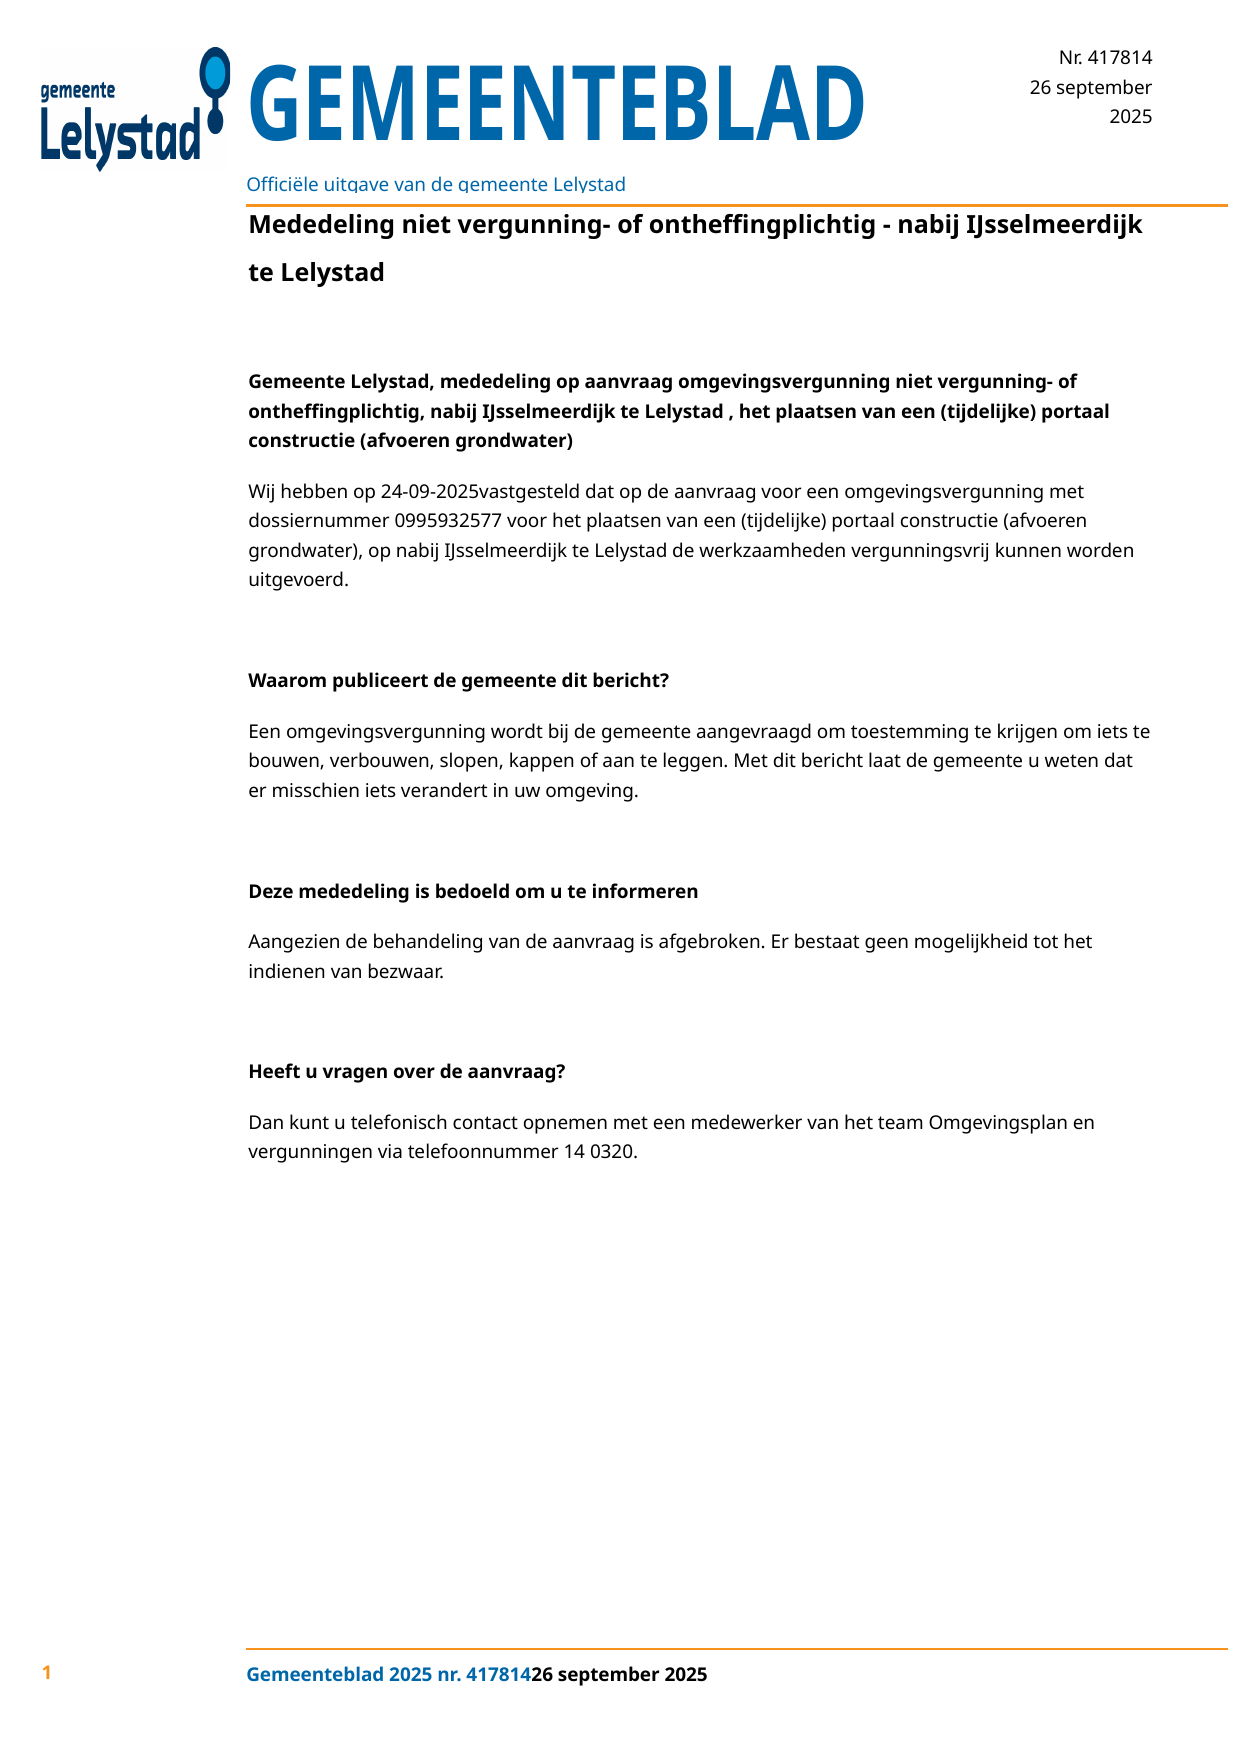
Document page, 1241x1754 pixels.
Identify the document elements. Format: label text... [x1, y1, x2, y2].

text Gemeente Lelystad, mededeling op aanvraag omgevingsvergunning niet vergunning- of ontheffingplichtig, nabij IJsselmeerdijk te Lelystad , het plaatsen van een (tijdelijke) portaal constructie (afvoeren grondwater) [248, 368, 1152, 453]
text Deze mededeling is bedoeld om u te informeren [248, 878, 1152, 904]
text Mededeling niet vergunning- of ontheffingplichtig - nabij IJsselmeerdijk te Lelystad [248, 207, 1152, 288]
text Waarom publiceert de gemeente dit bericht? [248, 667, 1152, 693]
text Aangezien de behandeling van de aanvraag is afgebroken. Er bestaat geen mogelijkheid tot het indienen van bezwaar. [248, 928, 1152, 984]
text Dan kunt u telefonisch contact opnemen met een medewerker van het team Omgevingsplan en vergunningen via telefoonnummer 14 0320. [248, 1109, 1152, 1164]
text Heeft u vragen over de aanvraag? [248, 1059, 1152, 1084]
text Wij hebben op 24-09-2025vastgesteld dat op de aanvraag voor een omgevingsvergunning met dossiernummer 0995932577 voor het plaatsen van een (tijdelijke) portaal constructie (afvoeren grondwater), op nabij IJsselmeerdijk te Lelystad de werkzaamheden vergunningsvrij kunnen worden uitgevoerd. [248, 478, 1152, 592]
picture [41, 47, 231, 172]
text Een omgevingsvergunning wordt bij de gemeente aangevraagd om toestemming te krijgen om iets te bouwen, verbouwen, slopen, kappen of aan te leggen. Met dit bericht laat de gemeente u weten dat er misschien iets verandert in uw omgeving. [248, 718, 1152, 803]
